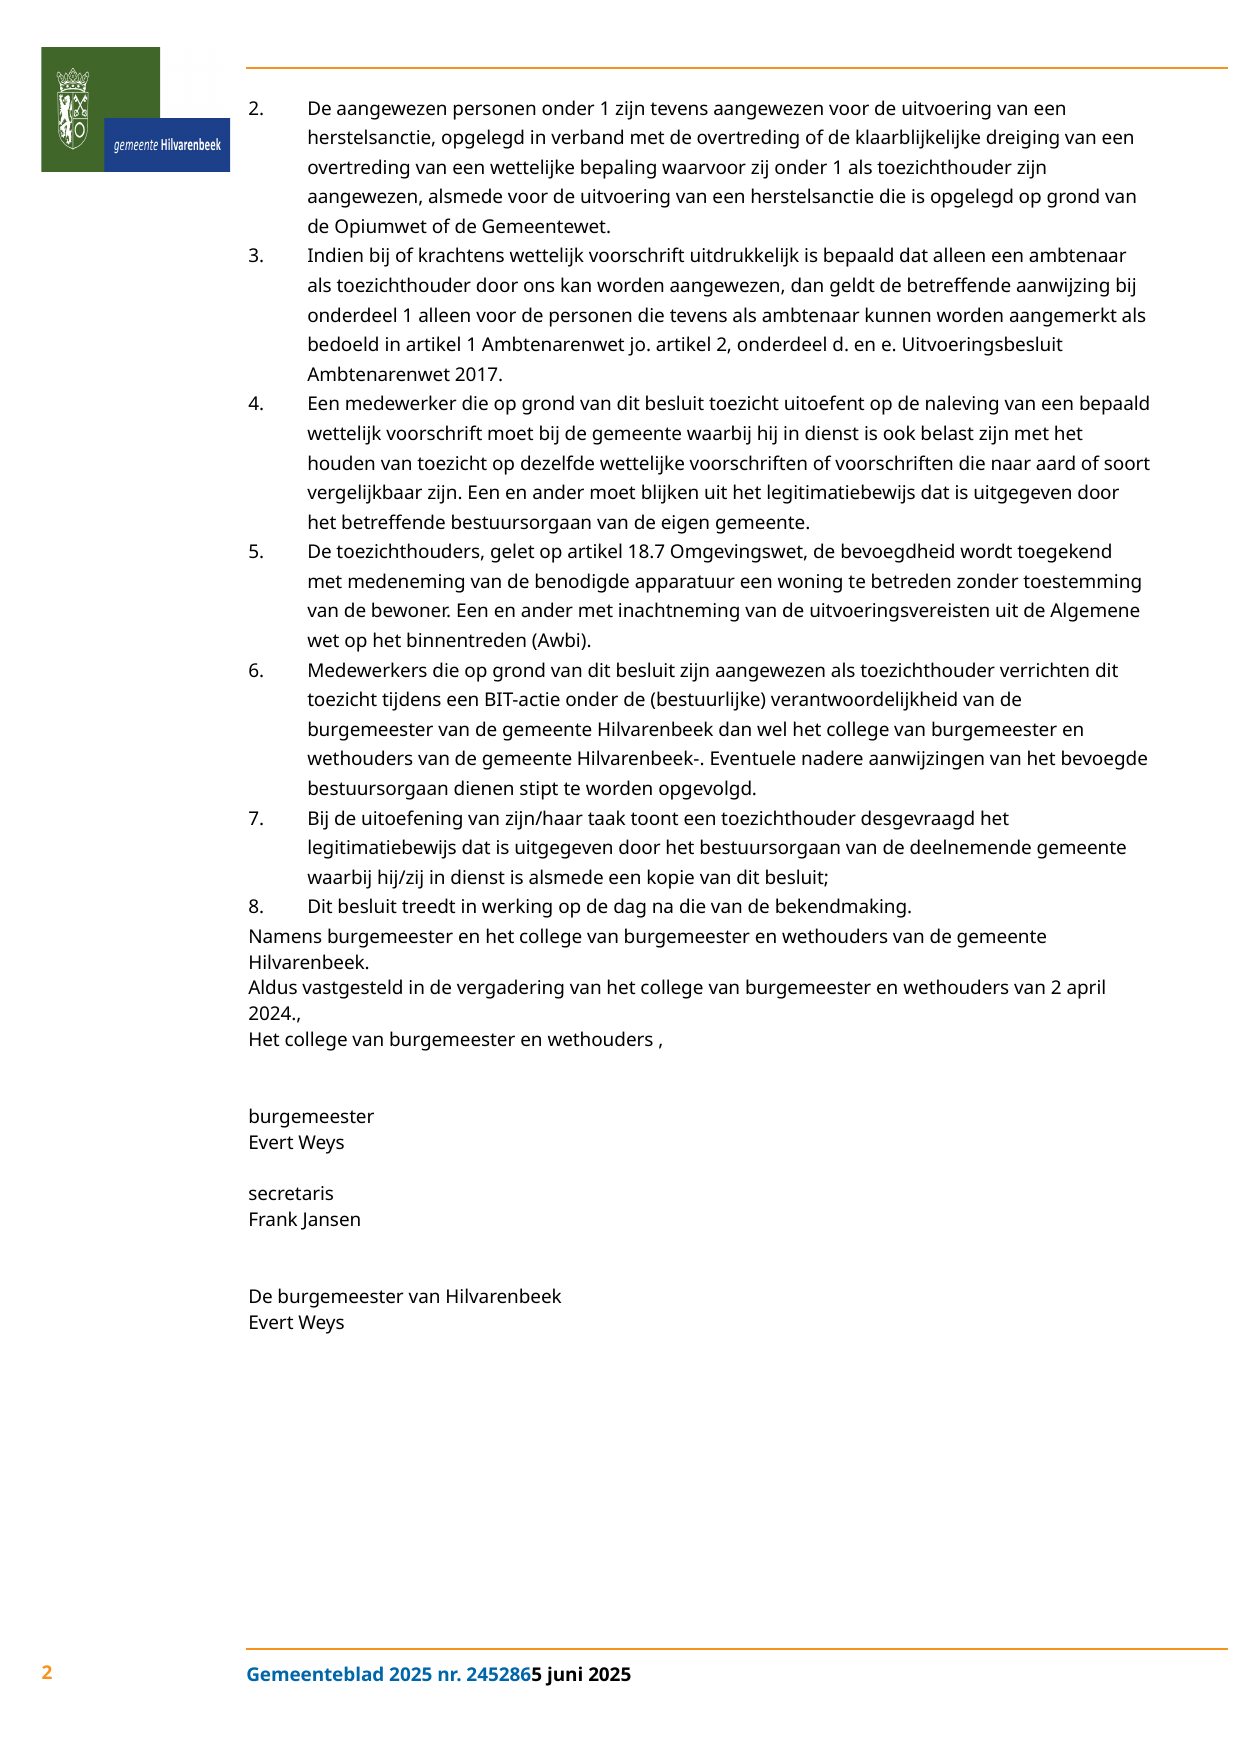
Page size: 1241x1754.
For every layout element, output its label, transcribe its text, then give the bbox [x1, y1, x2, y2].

text secretaris [248, 1180, 1152, 1206]
list Bij de uitoefening van zijn/haar taak toont een toezichthouder desgevraagd het legitimatiebewijs dat is uitgegeven door het bestuursorgaan van de deelnemende gemeente waarbij hij/zij in dienst is alsmede een kopie van dit besluit; [248, 805, 1152, 890]
text Het college van burgemeester en wethouders , [248, 1026, 1152, 1052]
text Namens burgemeester en het college van burgemeester en wethouders van de gemeente Hilvarenbeek. [248, 923, 1152, 974]
list De toezichthouders, gelet op artikel 18.7 Omgevingswet, de bevoegdheid wordt toegekend met medeneming van de benodigde apparatuur een woning te betreden zonder toestemming van de bewoner. Een en ander met inachtneming van de uitvoeringsvereisten uit de Algemene wet op het binnentreden (Awbi). [248, 538, 1152, 653]
text De burgemeester van Hilvarenbeek [248, 1283, 1152, 1309]
picture [41, 47, 231, 172]
list Een medewerker die op grond van dit besluit toezicht uitoefent op de naleving van een bepaald wettelijk voorschrift moet bij de gemeente waarbij hij in dienst is ook belast zijn met het houden van toezicht op dezelfde wettelijke voorschriften of voorschriften die naar aard of soort vergelijkbaar zijn. Een en ander moet blijken uit het legitimatiebewijs dat is uitgegeven door het betreffende bestuursorgaan van de eigen gemeente. [248, 391, 1152, 535]
text Evert Weys [248, 1129, 1152, 1155]
list De aangewezen personen onder 1 zijn tevens aangewezen voor de uitvoering van een herstelsanctie, opgelegd in verband met de overtreding of de klaarblijkelijke dreiging van een overtreding van een wettelijke bepaling waarvoor zij onder 1 als toezichthouder zijn aangewezen, alsmede voor de uitvoering van een herstelsanctie die is opgelegd op grond van de Opiumwet of de Gemeentewet. [248, 95, 1152, 239]
list Dit besluit treedt in werking op de dag na die van de bekendmaking. [248, 893, 1152, 919]
text Frank Jansen [248, 1206, 1152, 1232]
list Medewerkers die op grond van dit besluit zijn aangewezen als toezichthouder verrichten dit toezicht tijdens een BIT-actie onder de (bestuurlijke) verantwoordelijkheid van de burgemeester van de gemeente Hilvarenbeek dan wel het college van burgemeester en wethouders van de gemeente Hilvarenbeek-. Eventuele nadere aanwijzingen van het bevoegde bestuursorgaan dienen stipt te worden opgevolgd. [248, 657, 1152, 801]
text Evert Weys [248, 1309, 1152, 1335]
list Indien bij of krachtens wettelijk voorschrift uitdrukkelijk is bepaald dat alleen een ambtenaar als toezichthouder door ons kan worden aangewezen, dan geldt de betreffende aanwijzing bij onderdeel 1 alleen voor de personen die tevens als ambtenaar kunnen worden aangemerkt als bedoeld in artikel 1 Ambtenarenwet jo. artikel 2, onderdeel d. en e. Uitvoeringsbesluit Ambtenarenwet 2017. [248, 243, 1152, 387]
text Aldus vastgesteld in de vergadering van het college van burgemeester en wethouders van 2 april 2024., [248, 974, 1152, 1026]
text burgemeester [248, 1103, 1152, 1129]
